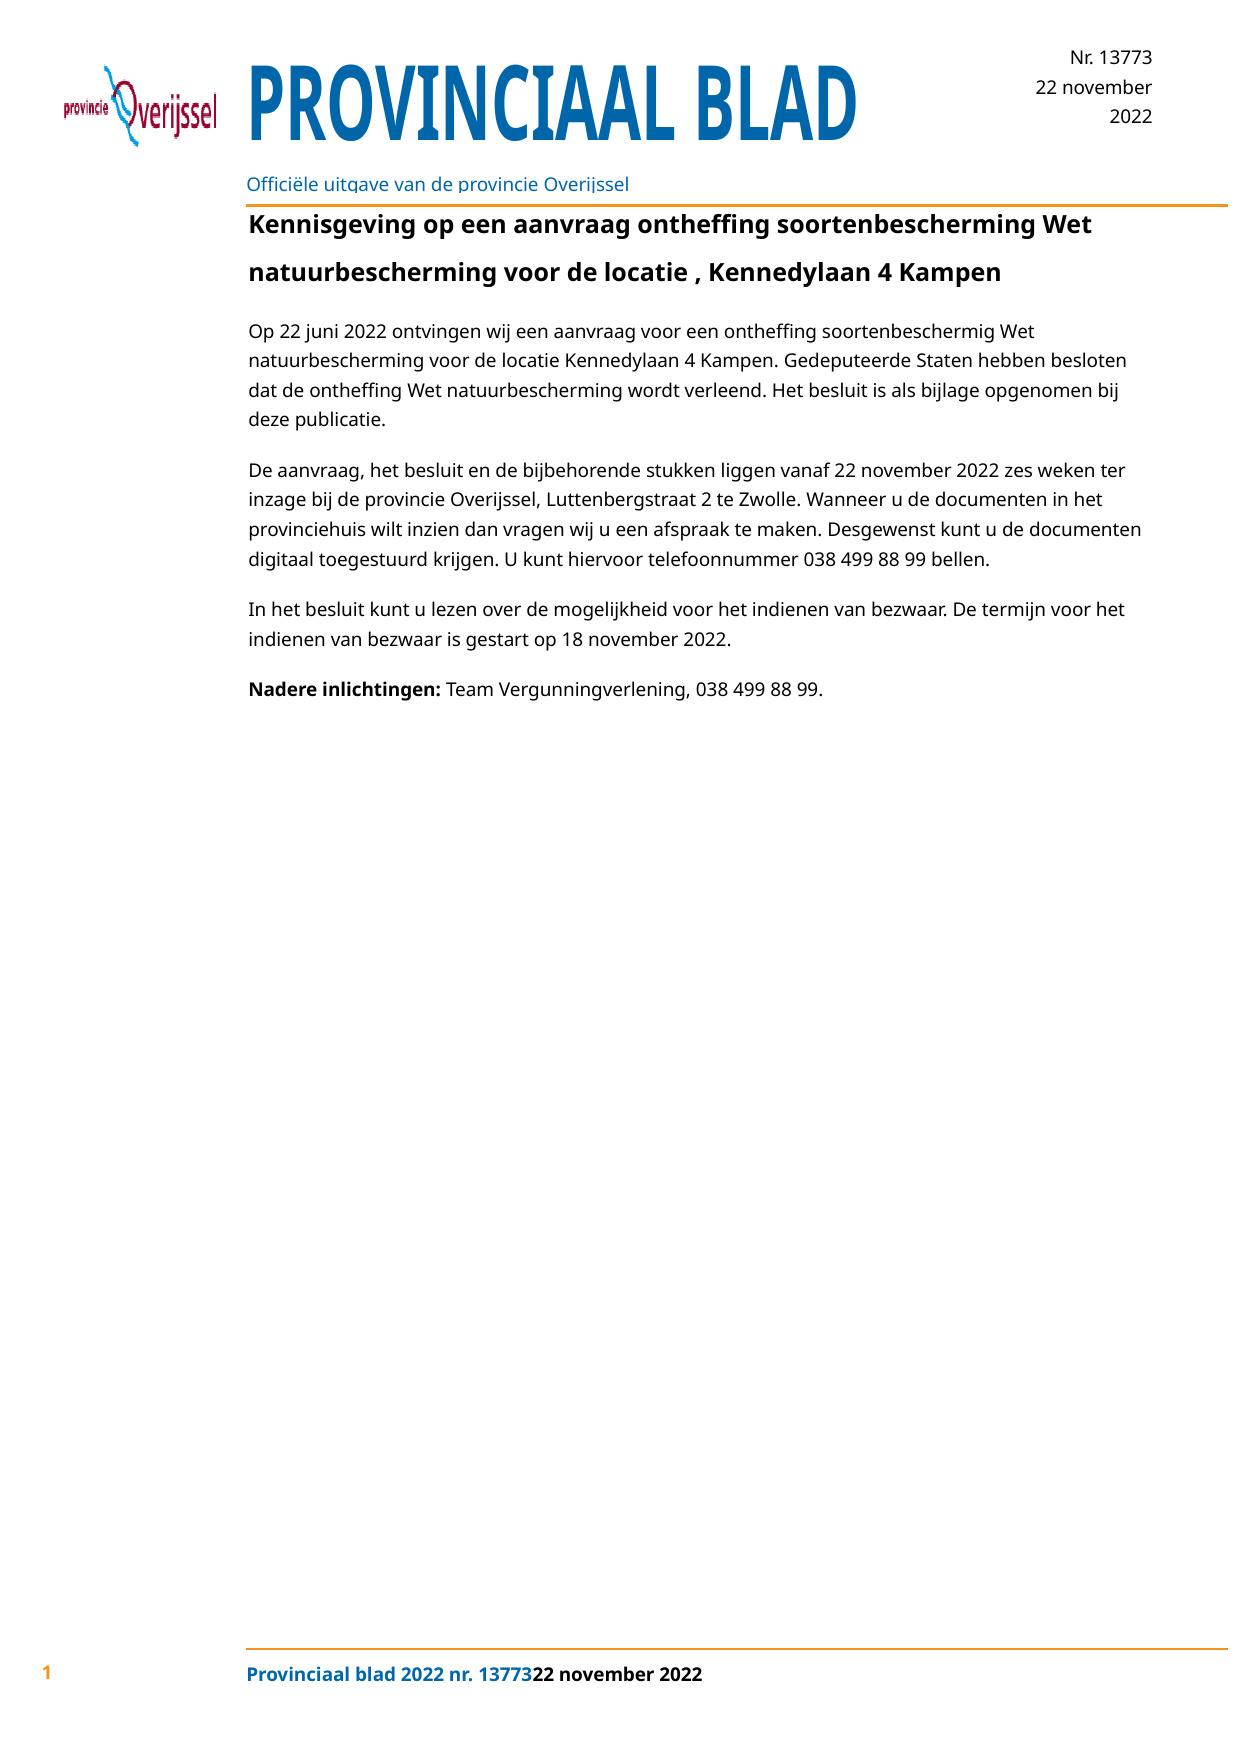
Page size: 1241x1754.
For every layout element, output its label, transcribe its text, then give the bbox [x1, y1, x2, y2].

picture [41, 47, 231, 172]
text De aanvraag, het besluit en de bijbehorende stukken liggen vanaf 22 november 2022 zes weken ter inzage bij de provincie Overijssel, Luttenbergstraat 2 te Zwolle. Wanneer u de documenten in het provinciehuis wilt inzien dan vragen wij u een afspraak te maken. Desgewenst kunt u de documenten digitaal toegestuurd krijgen. U kunt hiervoor telefoonnummer 038 499 88 99 bellen. [248, 457, 1152, 572]
text In het besluit kunt u lezen over de mogelijkheid voor het indienen van bezwaar. De termijn voor het indienen van bezwaar is gestart op 18 november 2022. [248, 596, 1152, 652]
text Op 22 juni 2022 ontvingen wij een aanvraag voor een ontheffing soortenbeschermig Wet natuurbescherming voor de locatie Kennedylaan 4 Kampen. Gedeputeerde Staten hebben besloten dat de ontheffing Wet natuurbescherming wordt verleend. Het besluit is als bijlage opgenomen bij deze publicatie. [248, 318, 1152, 432]
text Nadere inlichtingen: Team Vergunningverlening, 038 499 88 99. [248, 676, 1152, 702]
text Kennisgeving op een aanvraag ontheffing soortenbescherming Wet natuurbescherming voor de locatie , Kennedylaan 4 Kampen [248, 207, 1152, 288]
